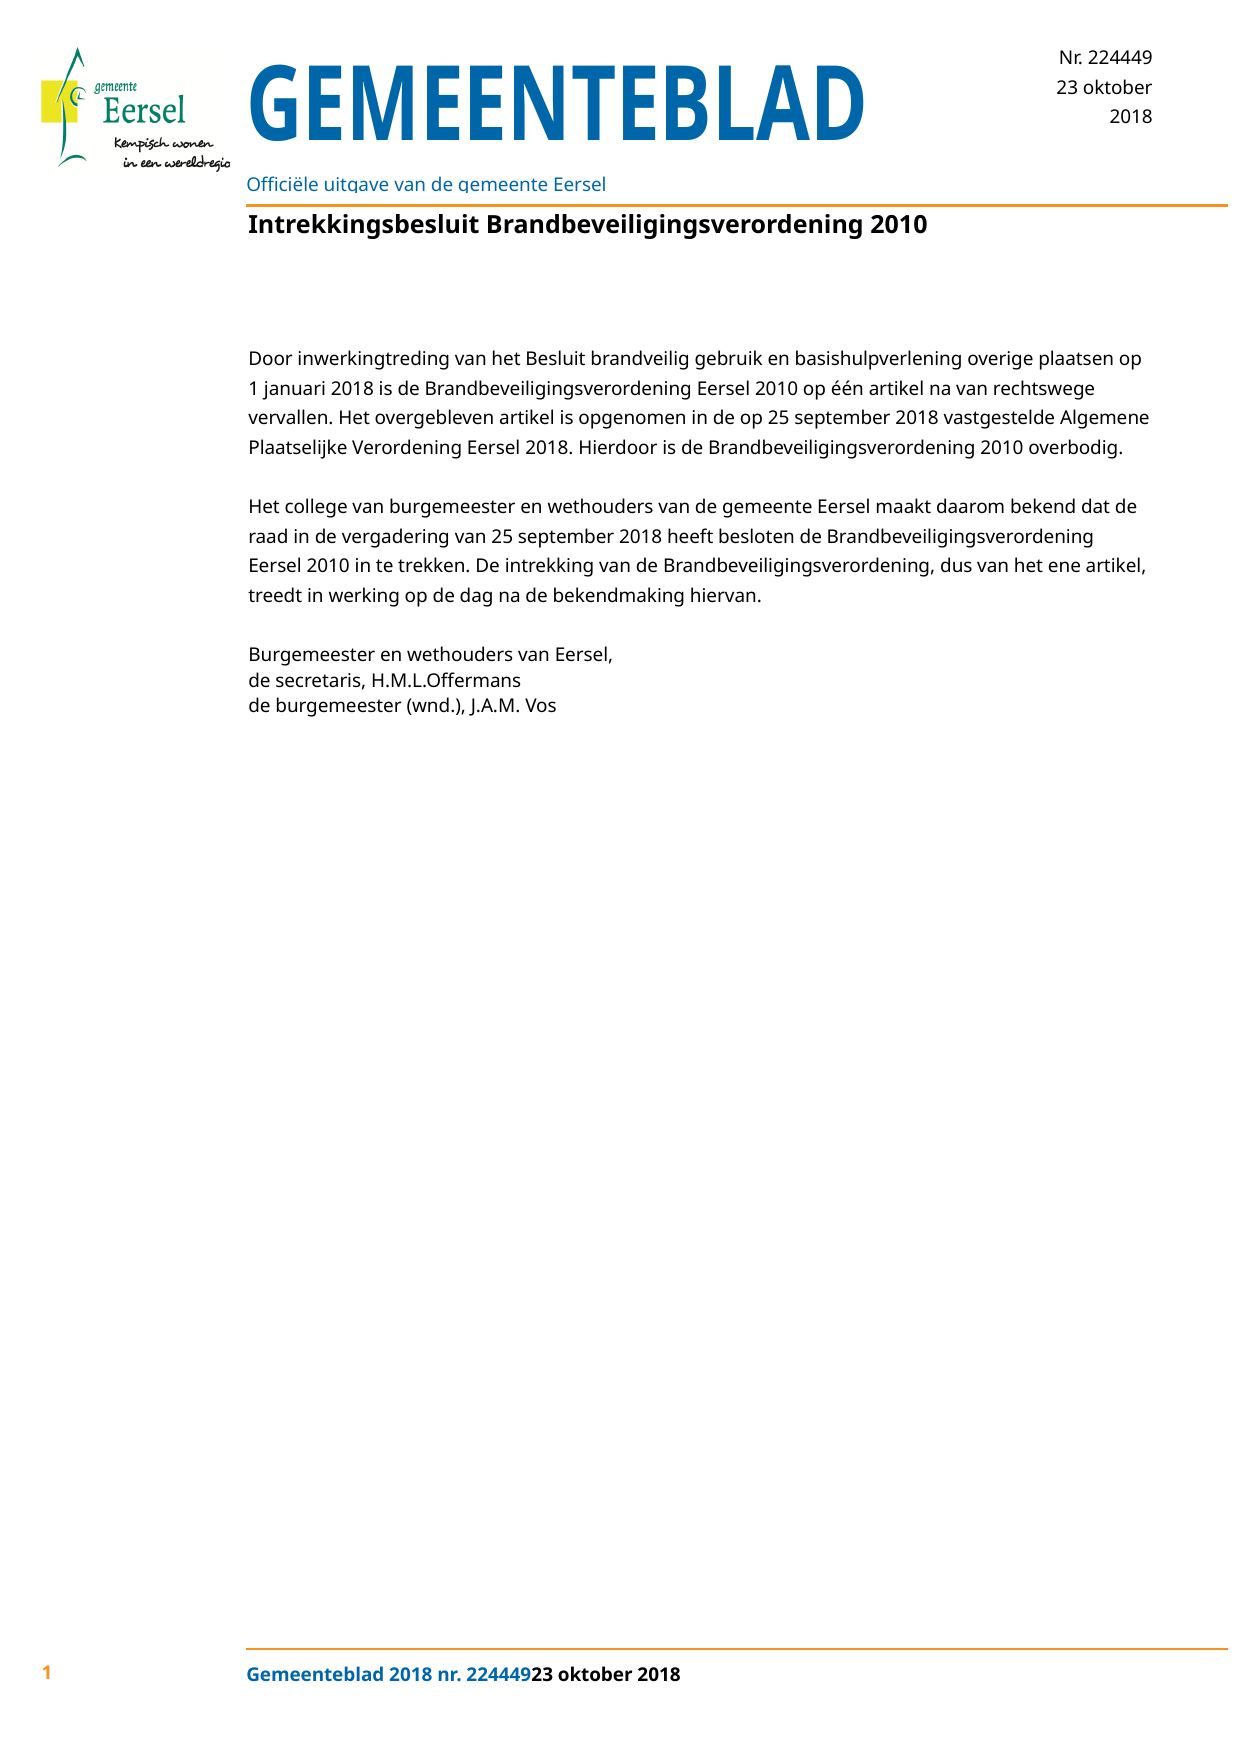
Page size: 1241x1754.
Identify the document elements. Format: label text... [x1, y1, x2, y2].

text Het college van burgemeester en wethouders van de gemeente Eersel maakt daarom bekend dat de raad in de vergadering van 25 september 2018 heeft besloten de Brandbeveiligingsverordening Eersel 2010 in te trekken. De intrekking van de Brandbeveiligingsverordening, dus van het ene artikel, treedt in werking op de dag na de bekendmaking hiervan. [248, 493, 1152, 608]
picture [41, 47, 231, 172]
text Door inwerkingtreding van het Besluit brandveilig gebruik en basishulpverlening overige plaatsen op 1 januari 2018 is de Brandbeveiligingsverordening Eersel 2010 op één artikel na van rechtswege vervallen. Het overgebleven artikel is opgenomen in de op 25 september 2018 vastgestelde Algemene Plaatselijke Verordening Eersel 2018. Hierdoor is de Brandbeveiligingsverordening 2010 overbodig. [248, 345, 1152, 460]
text Intrekkingsbesluit Brandbeveiligingsverordening 2010 [248, 207, 1152, 241]
text de burgemeester (wnd.), J.A.M. Vos [248, 693, 1152, 718]
text Burgemeester en wethouders van Eersel, [248, 641, 1152, 667]
text de secretaris, H.M.L.Offermans [248, 667, 1152, 693]
